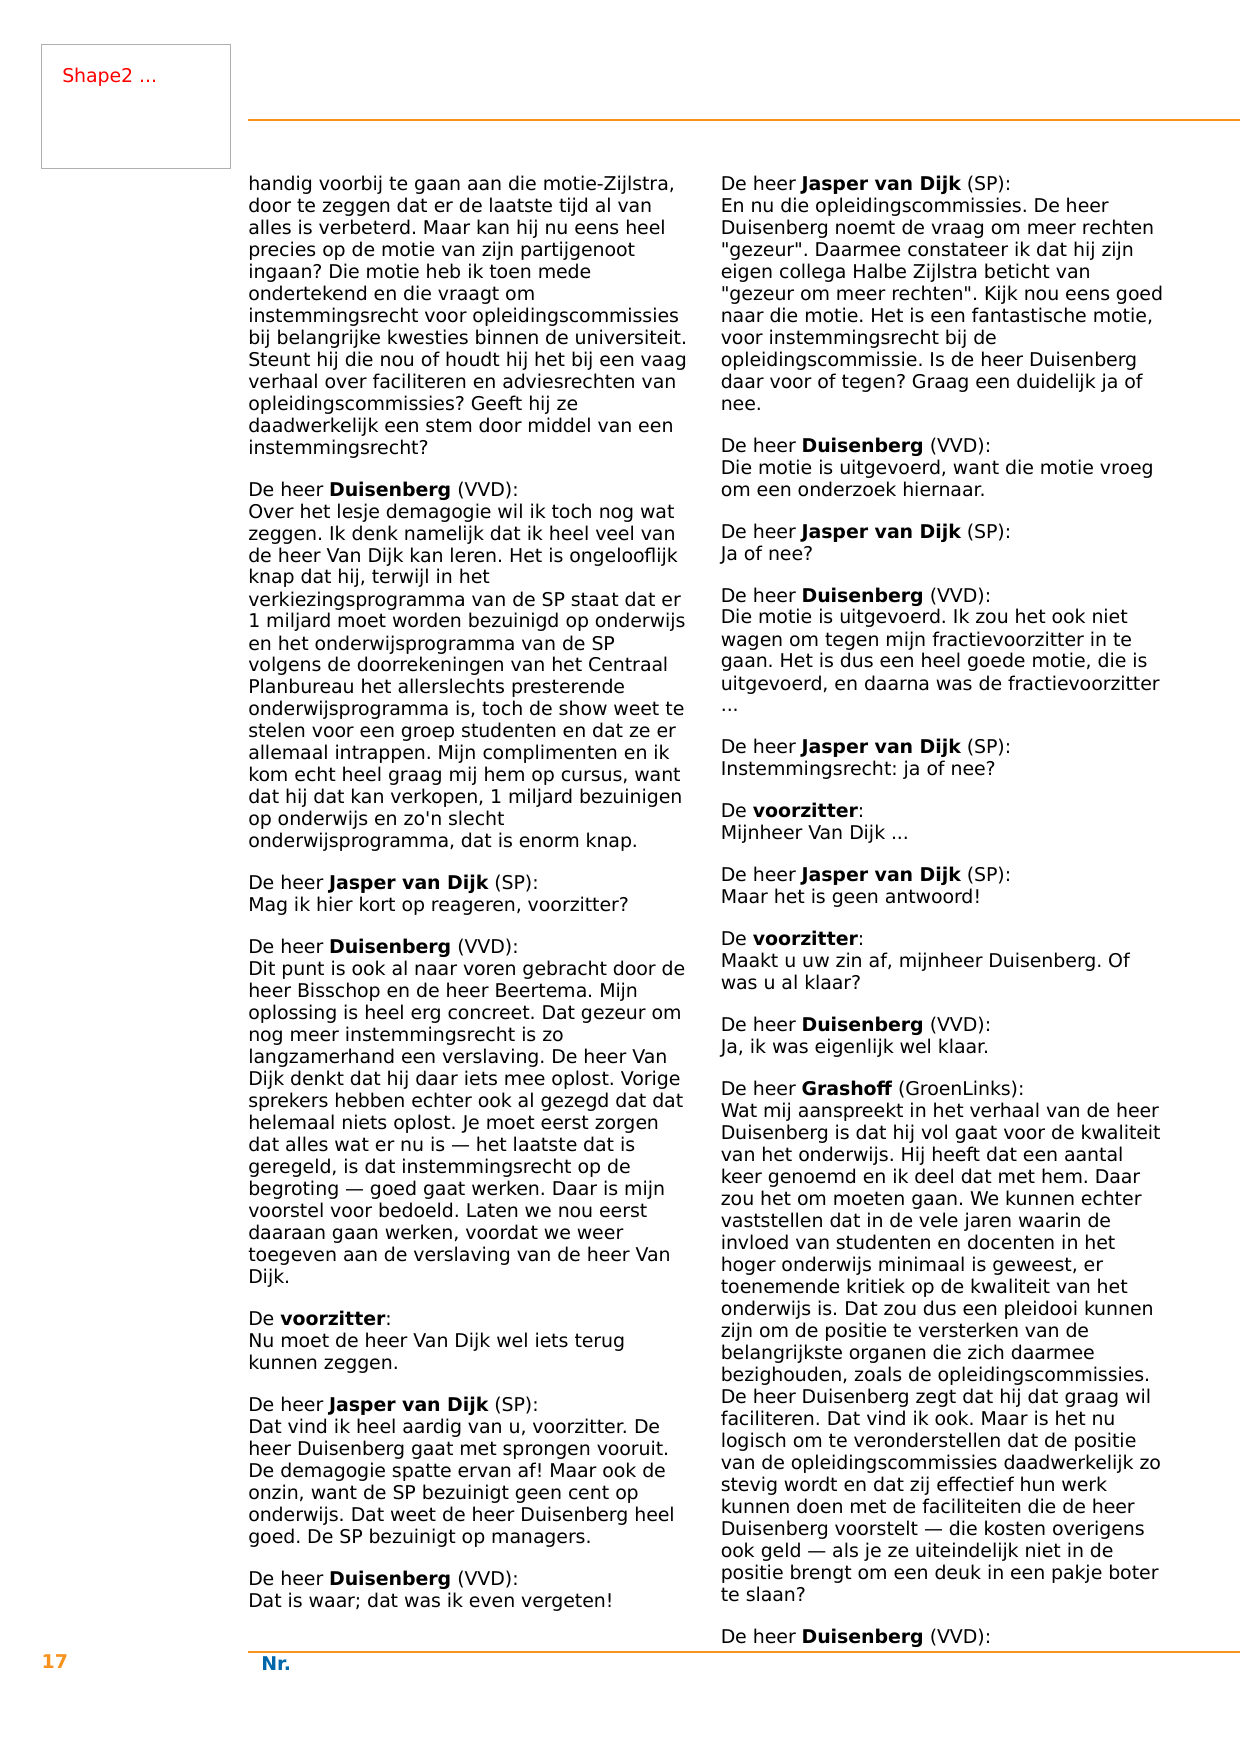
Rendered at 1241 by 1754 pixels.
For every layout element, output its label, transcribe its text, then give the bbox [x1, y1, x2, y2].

text De heer Duisenberg (VVD): [248, 936, 691, 958]
text De heer Jasper van Dijk (SP): [248, 872, 691, 894]
text De voorzitter: [721, 800, 1163, 822]
text De heer Jasper van Dijk (SP): [721, 864, 1163, 886]
text De heer Jasper van Dijk (SP): [721, 521, 1163, 542]
text Nu moet de heer Van Dijk wel iets terug kunnen zeggen. [248, 1330, 691, 1374]
text Ja, ik was eigenlijk wel klaar. [721, 1036, 1163, 1058]
text Maar het is geen antwoord! [721, 886, 1163, 908]
text handig voorbij te gaan aan die motie-Zijlstra, door te zeggen dat er de laatste tijd al van alles is verbeterd. Maar kan hij nu eens heel precies op de motie van zijn partijgenoot ingaan? Die motie heb ik toen mede ondertekend en die vraagt om instemmingsrecht voor opleidingscommissies bij belangrijke kwesties binnen de universiteit. Steunt hij die nou of houdt hij het bij een vaag verhaal over faciliteren en adviesrechten van opleidingscommissies? Geeft hij ze daadwerkelijk een stem door middel van een instemmingsrecht? [248, 173, 691, 458]
text De voorzitter: [248, 1308, 691, 1330]
text De heer Duisenberg (VVD): [248, 478, 691, 501]
text En nu die opleidingscommissies. De heer Duisenberg noemt de vraag om meer rechten "gezeur". Daarmee constateer ik dat hij zijn eigen collega Halbe Zijlstra beticht van "gezeur om meer rechten". Kijk nou eens goed naar die motie. Het is een fantastische motie, voor instemmingsrecht bij de opleidingscommissie. Is de heer Duisenberg daar voor of tegen? Graag een duidelijk ja of nee. [721, 195, 1163, 414]
text Wat mij aanspreekt in het verhaal van de heer Duisenberg is dat hij vol gaat voor de kwaliteit van het onderwijs. Hij heeft dat een aantal keer genoemd en ik deel dat met hem. Daar zou het om moeten gaan. We kunnen echter vaststellen dat in de vele jaren waarin de invloed van studenten en docenten in het hoger onderwijs minimaal is geweest, er toenemende kritiek op de kwaliteit van het onderwijs is. Dat zou dus een pleidooi kunnen zijn om de positie te versterken van de belangrijkste organen die zich daarmee bezighouden, zoals de opleidingscommissies. De heer Duisenberg zegt dat hij dat graag wil faciliteren. Dat vind ik ook. Maar is het nu logisch om te veronderstellen dat de positie van de opleidingscommissies daadwerkelijk zo stevig wordt en dat zij effectief hun werk kunnen doen met de faciliteiten die de heer Duisenberg voorstelt — die kosten overigens ook geld — als je ze uiteindelijk niet in de positie brengt om een deuk in een pakje boter te slaan? [721, 1100, 1163, 1606]
text De heer Grashoff (GroenLinks): [721, 1078, 1163, 1100]
text De heer Duisenberg (VVD): [721, 1626, 1163, 1648]
text Mijnheer Van Dijk ... [721, 822, 1163, 844]
text De heer Duisenberg (VVD): [721, 434, 1163, 457]
text Dat is waar; dat was ik even vergeten! [248, 1589, 691, 1612]
text De heer Jasper van Dijk (SP): [721, 173, 1163, 195]
text Ja of nee? [721, 542, 1163, 564]
text Die motie is uitgevoerd, want die motie vroeg om een onderzoek hiernaar. [721, 457, 1163, 501]
text De heer Duisenberg (VVD): [721, 584, 1163, 606]
text De heer Duisenberg (VVD): [248, 1568, 691, 1589]
text Instemmingsrecht: ja of nee? [721, 758, 1163, 780]
text Mag ik hier kort op reageren, voorzitter? [248, 894, 691, 916]
text Dit punt is ook al naar voren gebracht door de heer Bisschop en de heer Beertema. Mijn oplossing is heel erg concreet. Dat gezeur om nog meer instemmingsrecht is zo langzamerhand een verslaving. De heer Van Dijk denkt dat hij daar iets mee oplost. Vorige sprekers hebben echter ook al gezegd dat dat helemaal niets oplost. Je moet eerst zorgen dat alles wat er nu is — het laatste dat is geregeld, is dat instemmingsrecht op de begroting — goed gaat werken. Daar is mijn voorstel voor bedoeld. Laten we nou eerst daaraan gaan werken, voordat we weer toegeven aan de verslaving van de heer Van Dijk. [248, 958, 691, 1288]
text Dat vind ik heel aardig van u, voorzitter. De heer Duisenberg gaat met sprongen vooruit. De demagogie spatte ervan af! Maar ook de onzin, want de SP bezuinigt geen cent op onderwijs. Dat weet de heer Duisenberg heel goed. De SP bezuinigt op managers. [248, 1416, 691, 1548]
text Over het lesje demagogie wil ik toch nog wat zeggen. Ik denk namelijk dat ik heel veel van de heer Van Dijk kan leren. Het is ongelooflijk knap dat hij, terwijl in het verkiezingsprogramma van de SP staat dat er 1 miljard moet worden bezuinigd op onderwijs en het onderwijsprogramma van de SP volgens de doorrekeningen van het Centraal Planbureau het allerslechts presterende onderwijsprogramma is, toch de show weet te stelen voor een groep studenten en dat ze er allemaal intrappen. Mijn complimenten en ik kom echt heel graag mij hem op cursus, want dat hij dat kan verkopen, 1 miljard bezuinigen op onderwijs en zo'n slecht onderwijsprogramma, dat is enorm knap. [248, 501, 691, 852]
text Die motie is uitgevoerd. Ik zou het ook niet wagen om tegen mijn fractievoorzitter in te gaan. Het is dus een heel goede motie, die is uitgevoerd, en daarna was de fractievoorzitter ... [721, 606, 1163, 716]
text De heer Jasper van Dijk (SP): [721, 736, 1163, 758]
text Maakt u uw zin af, mijnheer Duisenberg. Of was u al klaar? [721, 950, 1163, 994]
text De heer Duisenberg (VVD): [721, 1014, 1163, 1036]
text De heer Jasper van Dijk (SP): [248, 1394, 691, 1416]
text De voorzitter: [721, 928, 1163, 950]
